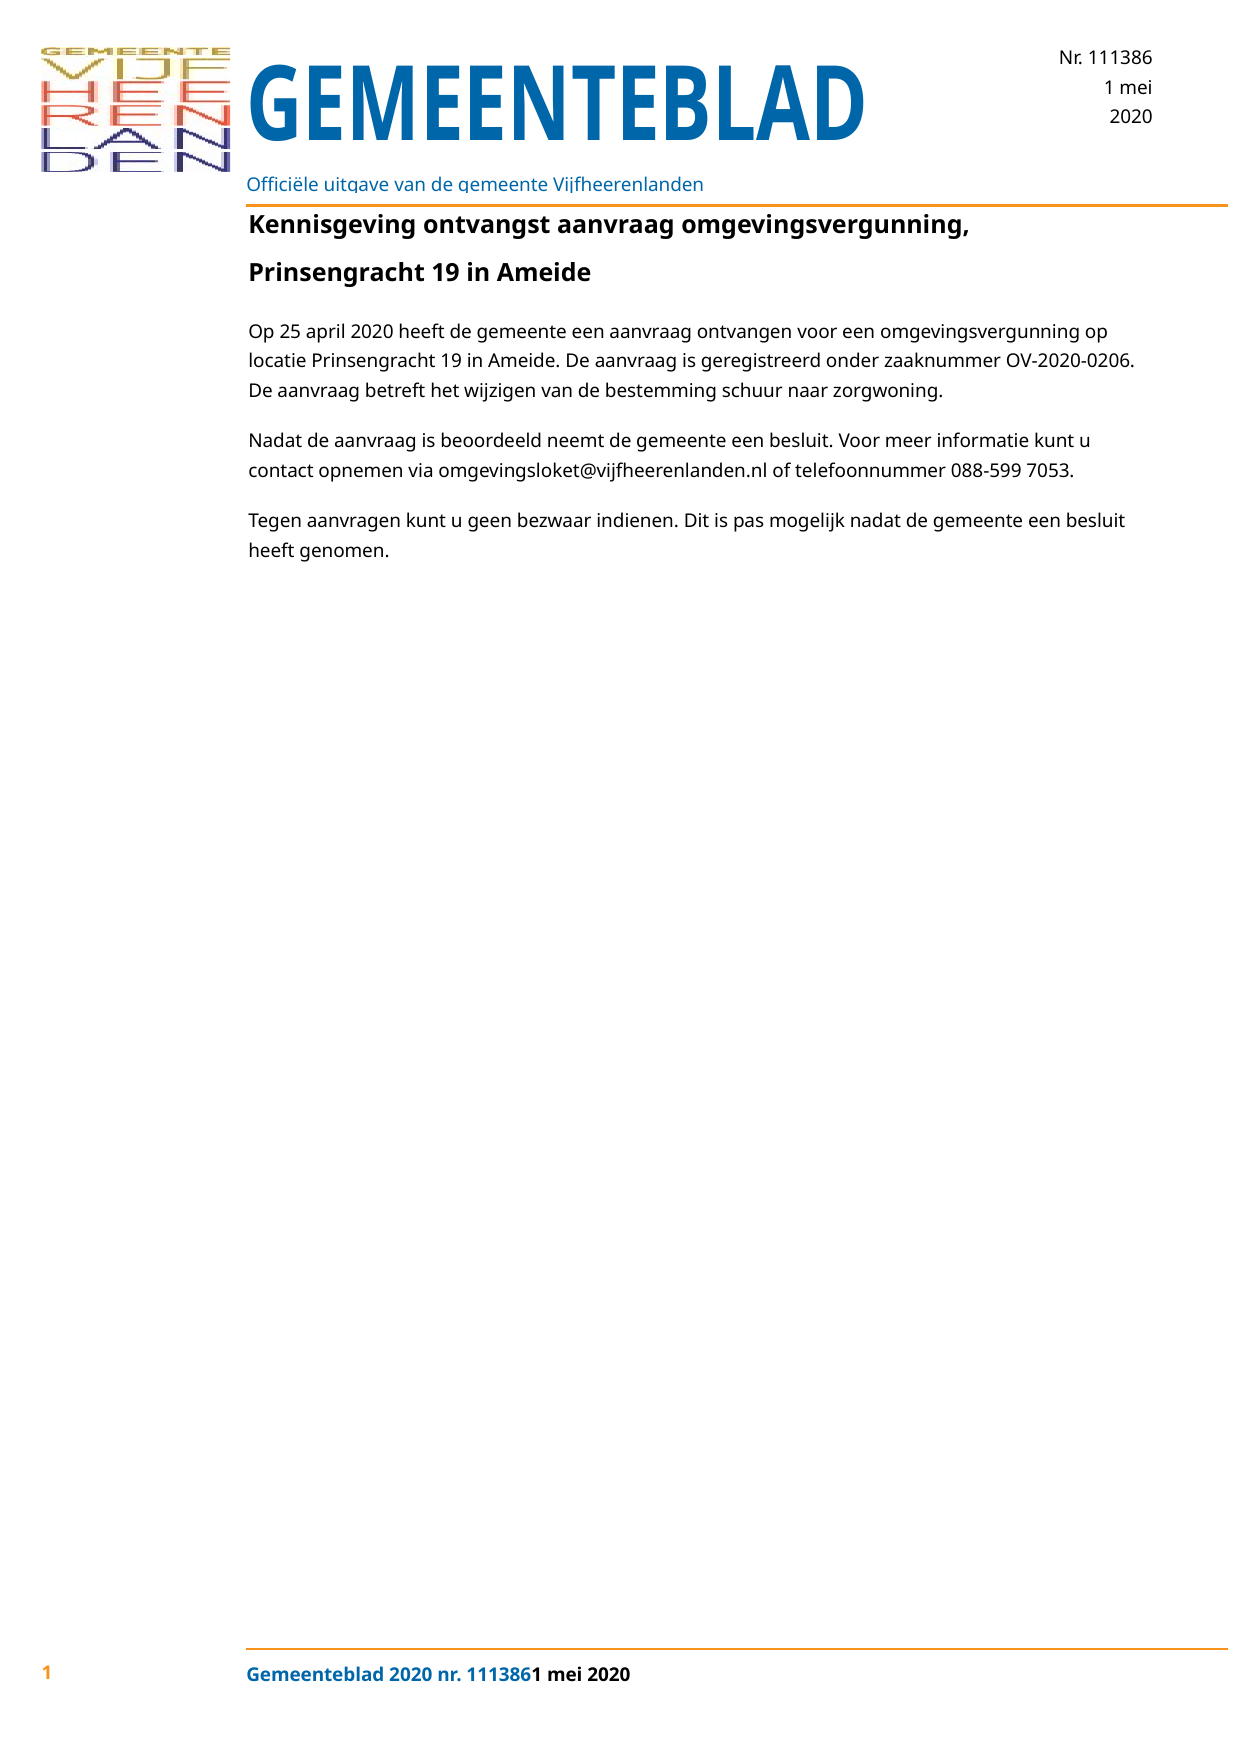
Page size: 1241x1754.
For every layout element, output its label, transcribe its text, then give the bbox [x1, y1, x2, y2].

picture [41, 47, 231, 172]
text Kennisgeving ontvangst aanvraag omgevingsvergunning, Prinsengracht 19 in Ameide [248, 207, 1152, 288]
text Nadat de aanvraag is beoordeeld neemt de gemeente een besluit. Voor meer informatie kunt u contact opnemen via omgevingsloket@vijfheerenlanden.nl of telefoonnummer 088-599 7053. [248, 427, 1152, 483]
text Tegen aanvragen kunt u geen bezwaar indienen. Dit is pas mogelijk nadat de gemeente een besluit heeft genomen. [248, 507, 1152, 563]
text Op 25 april 2020 heeft de gemeente een aanvraag ontvangen voor een omgevingsvergunning op locatie Prinsengracht 19 in Ameide. De aanvraag is geregistreerd onder zaaknummer OV-2020-0206. De aanvraag betreft het wijzigen van de bestemming schuur naar zorgwoning. [248, 318, 1152, 403]
